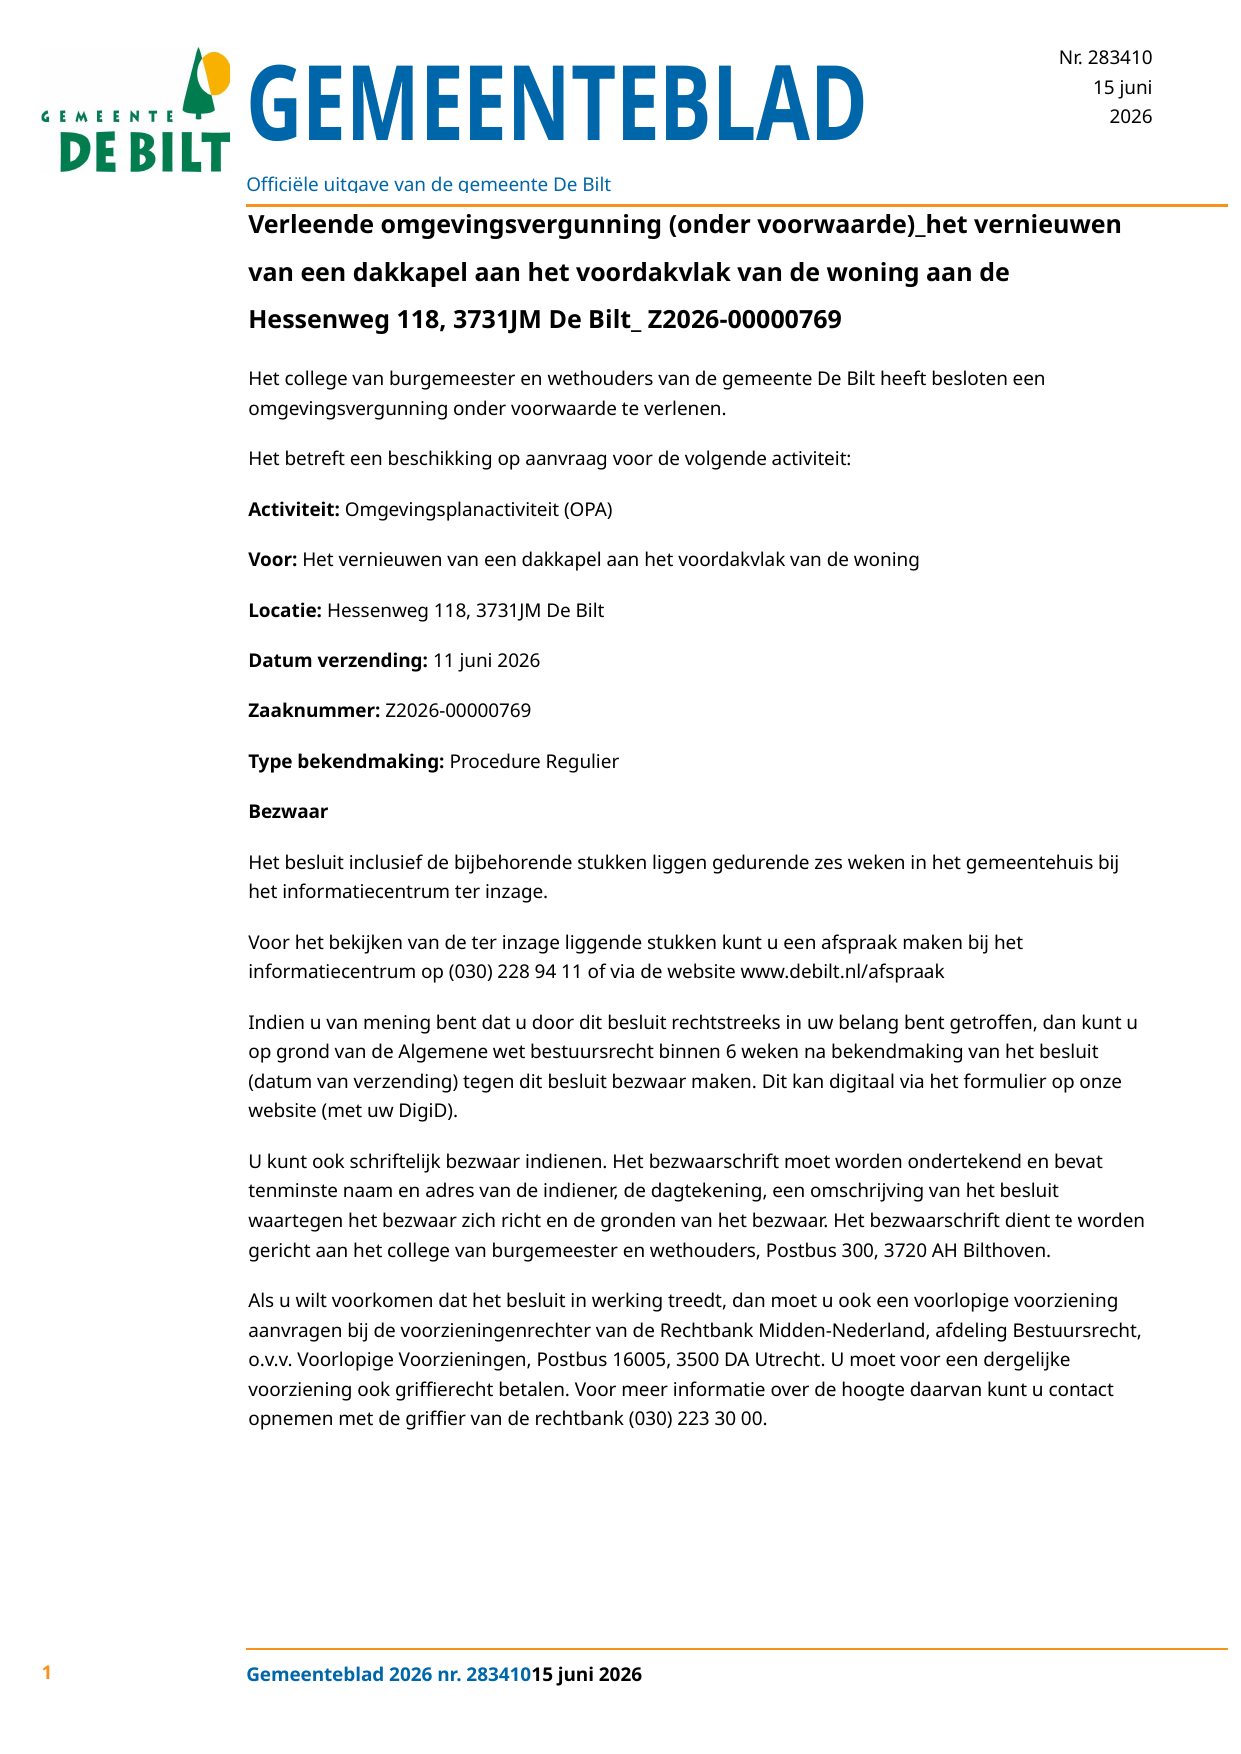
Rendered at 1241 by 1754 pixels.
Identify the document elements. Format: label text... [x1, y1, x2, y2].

text Voor: Het vernieuwen van een dakkapel aan het voordakvlak van de woning [248, 546, 1152, 572]
picture [41, 47, 231, 172]
text Zaaknummer: Z2026-00000769 [248, 698, 1152, 723]
text Verleende omgevingsvergunning (onder voorwaarde)_het vernieuwen van een dakkapel aan het voordakvlak van de woning aan de Hessenweg 118, 3731JM De Bilt_ Z2026-00000769 [248, 207, 1152, 336]
text Als u wilt voorkomen dat het besluit in werking treedt, dan moet u ook een voorlopige voorziening aanvragen bij de voorzieningenrechter van de Rechtbank Midden-Nederland, afdeling Bestuursrecht, o.v.v. Voorlopige Voorzieningen, Postbus 16005, 3500 DA Utrecht. U moet voor een dergelijke voorziening ook griffierecht betalen. Voor meer informatie over de hoogte daarvan kunt u contact opnemen met de griffier van de rechtbank (030) 223 30 00. [248, 1287, 1152, 1431]
text Bezwaar [248, 798, 1152, 824]
text Activiteit: Omgevingsplanactiviteit (OPA) [248, 496, 1152, 522]
text Datum verzending: 11 juni 2026 [248, 647, 1152, 673]
text Indien u van mening bent dat u door dit besluit rechtstreeks in uw belang bent getroffen, dan kunt u op grond van de Algemene wet bestuursrecht binnen 6 weken na bekendmaking van het besluit (datum van verzending) tegen dit besluit bezwaar maken. Dit kan digitaal via het formulier op onze website (met uw DigiD). [248, 1009, 1152, 1123]
text Het betreft een beschikking op aanvraag voor de volgende activiteit: [248, 446, 1152, 471]
text U kunt ook schriftelijk bezwaar indienen. Het bezwaarschrift moet worden ondertekend en bevat tenminste naam en adres van de indiener, de dagtekening, een omschrijving van het besluit waartegen het bezwaar zich richt en de gronden van het bezwaar. Het bezwaarschrift dient te worden gericht aan het college van burgemeester en wethouders, Postbus 300, 3720 AH Bilthoven. [248, 1148, 1152, 1262]
text Het college van burgemeester en wethouders van de gemeente De Bilt heeft besloten een omgevingsvergunning onder voorwaarde te verlenen. [248, 366, 1152, 421]
text Het besluit inclusief de bijbehorende stukken liggen gedurende zes weken in het gemeentehuis bij het informatiecentrum ter inzage. [248, 849, 1152, 904]
text Voor het bekijken van de ter inzage liggende stukken kunt u een afspraak maken bij het informatiecentrum op (030) 228 94 11 of via de website www.debilt.nl/afspraak [248, 929, 1152, 984]
text Type bekendmaking: Procedure Regulier [248, 748, 1152, 774]
text Locatie: Hessenweg 118, 3731JM De Bilt [248, 597, 1152, 622]
